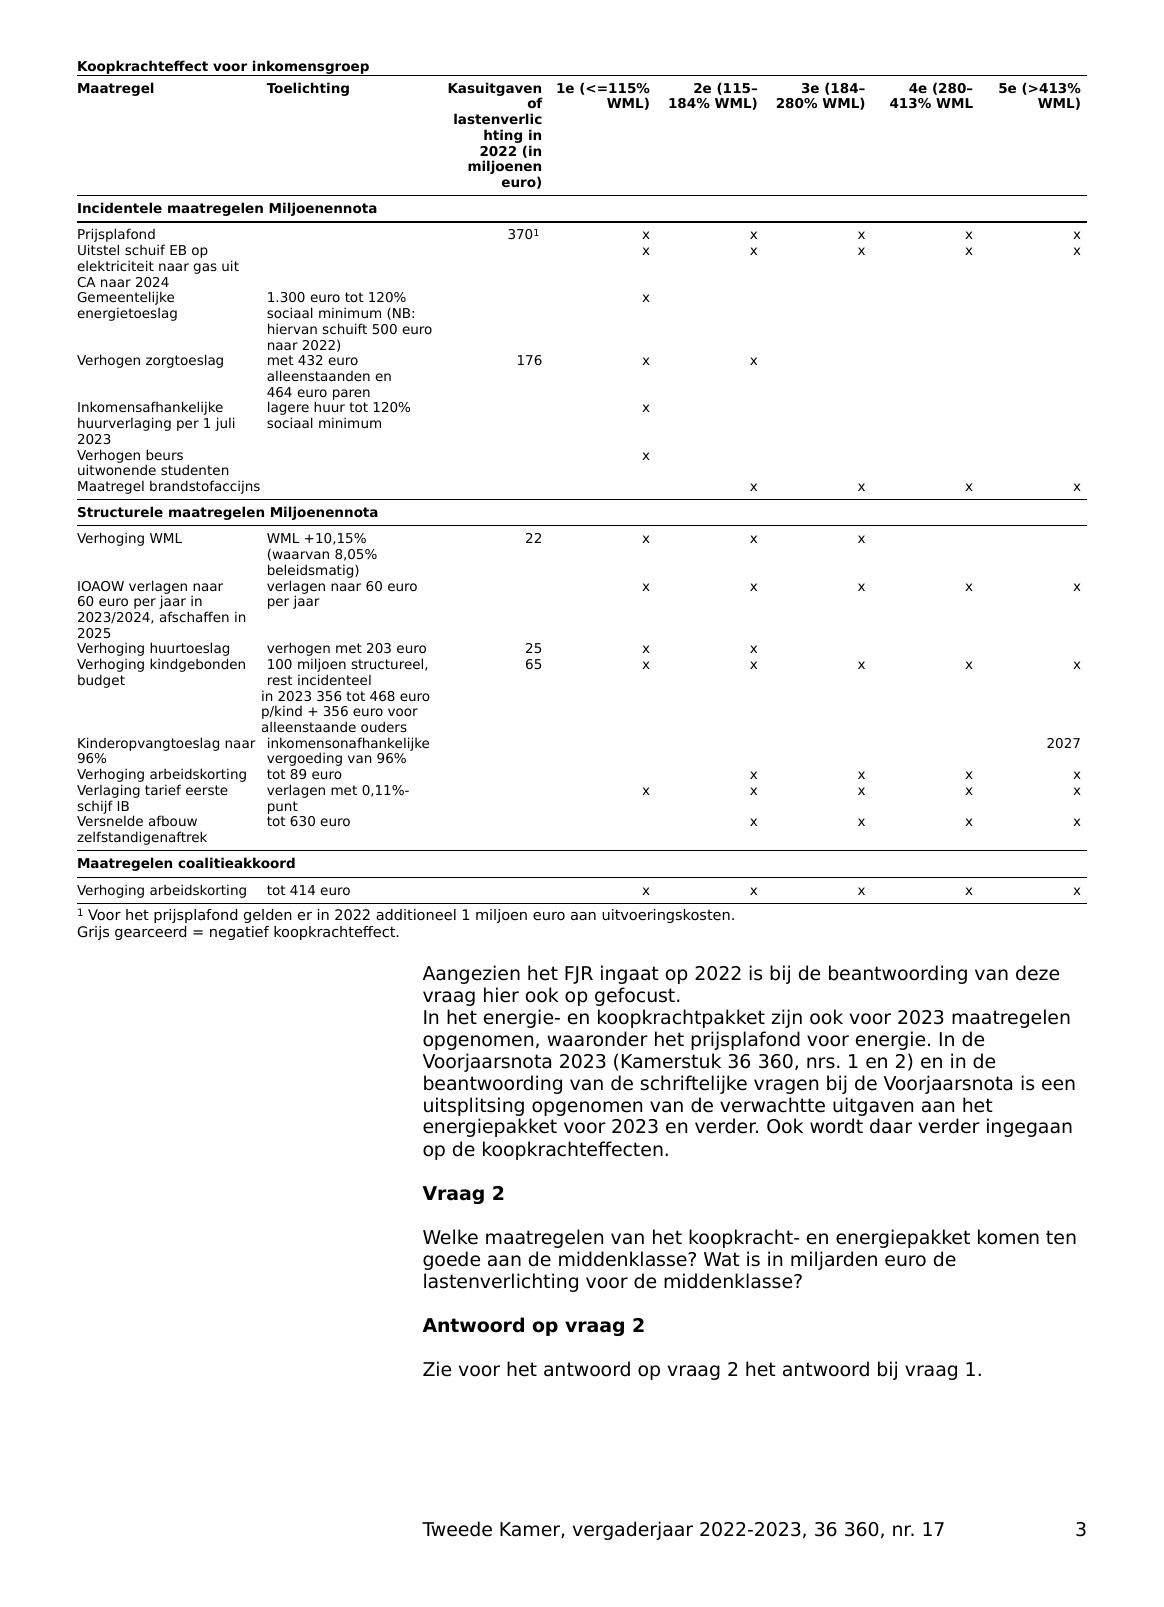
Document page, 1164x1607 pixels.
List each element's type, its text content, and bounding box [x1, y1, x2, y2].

table_cell x [871, 578, 979, 641]
table_cell verhogen met 203 euro [261, 641, 440, 657]
table_cell x [979, 878, 1087, 903]
table_cell x [871, 767, 979, 783]
table_cell [440, 448, 548, 479]
table_cell [764, 641, 871, 657]
table_cell Verhoging arbeidskorting [77, 878, 261, 903]
table_cell x [656, 657, 763, 736]
table_cell Kasuitgaven of lastenverlichting in 2022 (in miljoenen euro) [440, 76, 548, 195]
table_cell [979, 353, 1087, 400]
table_cell [871, 400, 979, 447]
table_cell x [656, 878, 763, 903]
table_cell x [548, 526, 656, 578]
table_cell x [764, 479, 871, 499]
table_cell [440, 767, 548, 783]
table_cell 1.300 euro tot 120% sociaal minimum (NB: hiervan schuift 500 euro naar 2022) [261, 290, 440, 353]
table_cell [440, 243, 548, 290]
table_cell Verhoging WML [77, 526, 261, 578]
table_cell [440, 814, 548, 850]
table_cell [979, 400, 1087, 447]
table_cell Uitstel schuif EB op elektriciteit naar gas uit CA naar 2024 [77, 243, 261, 290]
table_cell [261, 223, 440, 243]
table_cell x [656, 814, 763, 850]
table_cell [979, 290, 1087, 353]
table_cell inkomensonafhankelijke vergoeding van 96% [261, 736, 440, 767]
table_cell x [656, 783, 763, 814]
table_cell [440, 290, 548, 353]
table_cell x [548, 243, 656, 290]
table_cell [979, 526, 1087, 578]
table_cell [979, 641, 1087, 657]
table_cell [656, 290, 763, 353]
table_cell x [548, 223, 656, 243]
table_cell x [764, 526, 871, 578]
table_cell x [871, 657, 979, 736]
table_cell Verhogen zorgtoeslag [77, 353, 261, 400]
table_cell x [979, 223, 1087, 243]
table_cell x [656, 353, 763, 400]
table_cell x [979, 657, 1087, 736]
table_cell [440, 783, 548, 814]
table_cell 25 [440, 641, 548, 657]
table_cell tot 89 euro [261, 767, 440, 783]
table_cell x [764, 814, 871, 850]
table_cell 65 [440, 657, 548, 736]
table_cell 2027 [548, 736, 1087, 767]
table_cell x [548, 878, 656, 903]
table_cell Verhoging arbeidskorting [77, 767, 261, 783]
table_cell x [656, 479, 763, 499]
table_cell [871, 526, 979, 578]
table_cell x [548, 578, 656, 641]
table_cell Verlaging tarief eerste schijf IB [77, 783, 261, 814]
table_cell 22 [440, 526, 548, 578]
table_cell x [871, 814, 979, 850]
table_header Koopkrachteffect voor inkomensgroep [77, 59, 1087, 75]
table_cell tot 414 euro [261, 878, 440, 903]
table_cell WML +10,15% (waarvan 8,05% beleidsmatig) [261, 526, 440, 578]
table_cell Kinderopvangtoeslag naar 96% [77, 736, 261, 767]
table_cell x [548, 641, 656, 657]
table_cell [440, 400, 548, 447]
table_cell x [656, 641, 763, 657]
table_cell tot 630 euro [261, 814, 440, 850]
table_cell [261, 479, 440, 499]
table_cell x [656, 767, 763, 783]
table_cell x [979, 578, 1087, 641]
table_cell x [764, 578, 871, 641]
table_cell [548, 479, 656, 499]
table_cell x [548, 290, 656, 353]
table_cell IOAOW verlagen naar 60 euro per jaar in 2023/2024, afschaffen in 2025 [77, 578, 261, 641]
table_cell x [871, 243, 979, 290]
table_cell [764, 448, 871, 479]
text Welke maatregelen van het koopkracht- en energiepakket komen ten goede aan de middenklasse? Wat is in miljarden euro de lastenverlichting voor de middenklasse? [422, 1227, 1087, 1293]
table_cell met 432 euro alleenstaanden en 464 euro paren [261, 353, 440, 400]
table_cell x [871, 479, 979, 499]
table_cell Verhoging kindgebonden budget [77, 657, 261, 736]
table_cell [440, 878, 548, 903]
table_cell [261, 243, 440, 290]
table_cell x [656, 578, 763, 641]
table_cell [440, 578, 548, 641]
table_cell [871, 641, 979, 657]
table_cell verlagen naar 60 euro per jaar [261, 578, 440, 641]
table_cell x [656, 243, 763, 290]
text In het energie- en koopkrachtpakket zijn ook voor 2023 maatregelen opgenomen, waaronder het prijsplafond voor energie. In de Voorjaarsnota 2023 (Kamerstuk 36 360, nrs. 1 en 2) en in de beantwoording van de schriftelijke vragen bij de Voorjaarsnota is een uitsplitsing opgenomen van de verwachtte uitgaven aan het energiepakket voor 2023 en verder. Ook wordt daar verder ingegaan op de koopkrachteffecten. [422, 1007, 1087, 1160]
table_cell x [764, 243, 871, 290]
table_cell x [548, 448, 656, 479]
table_cell in 2023 356 tot 468 euro p/kind + 356 euro voor alleenstaande ouders [261, 689, 440, 736]
subtitle Vraag 2 [422, 1183, 1087, 1204]
table_cell verlagen met 0,11%-punt [261, 783, 440, 814]
table_cell x [548, 657, 656, 736]
table_cell x [871, 783, 979, 814]
table_cell Maatregelen coalitieakkoord [77, 851, 1087, 877]
table_cell x [548, 783, 656, 814]
table_cell Prijsplafond [77, 223, 261, 243]
table_cell [440, 479, 548, 499]
table_cell Gemeentelijke energietoeslag [77, 290, 261, 353]
table_cell x [979, 783, 1087, 814]
table_cell [764, 400, 871, 447]
table_cell x [548, 400, 656, 447]
text Aangezien het FJR ingaat op 2022 is bij de beantwoording van deze vraag hier ook op gefocust. [422, 963, 1087, 1007]
table_cell x [979, 814, 1087, 850]
table_cell x [979, 767, 1087, 783]
table_cell [764, 290, 871, 353]
table_cell [261, 448, 440, 479]
table_cell 100 miljoen structureel, rest incidenteel [261, 657, 440, 688]
table_cell 2e (115–184% WML) [656, 76, 763, 195]
table_cell [548, 767, 656, 783]
table_cell x [656, 223, 763, 243]
table_cell x [764, 783, 871, 814]
table_cell x [871, 878, 979, 903]
table_cell lagere huur tot 120% sociaal minimum [261, 400, 440, 447]
table_cell x [764, 767, 871, 783]
table_cell Inkomensafhankelijke huurverlaging per 1 juli 2023 [77, 400, 261, 447]
table_cell 1e (<=115% WML) [548, 76, 656, 195]
subtitle Antwoord op vraag 2 [422, 1315, 1087, 1337]
table_cell [871, 448, 979, 479]
table_cell Incidentele maatregelen Miljoenennota [77, 196, 1087, 221]
table_cell 4e (280–413% WML [871, 76, 979, 195]
table_cell [656, 400, 763, 447]
table_cell [656, 448, 763, 479]
table_cell x [548, 353, 656, 400]
table_cell 176 [440, 353, 548, 400]
table_cell x [764, 223, 871, 243]
table_cell 1 Voor het prijsplafond gelden er in 2022 additioneel 1 miljoen euro aan uitvoeringskosten. Grijs gearceerd = negatief koopkrachteffect. [77, 904, 1087, 940]
text Zie voor het antwoord op vraag 2 het antwoord bij vraag 1. [422, 1359, 1087, 1381]
table_cell [548, 814, 656, 850]
table_cell 3701 [440, 223, 548, 243]
table_cell x [979, 243, 1087, 290]
table_cell [871, 353, 979, 400]
table_cell [979, 448, 1087, 479]
table_cell [440, 736, 548, 767]
table_cell 3e (184–280% WML) [764, 76, 871, 195]
table_cell Verhogen beurs uitwonende studenten [77, 448, 261, 479]
table_cell 5e (>413% WML) [979, 76, 1087, 195]
table_cell x [764, 878, 871, 903]
table_cell Verhoging huurtoeslag [77, 641, 261, 657]
table_cell Versnelde afbouw zelfstandigenaftrek [77, 814, 261, 850]
table_cell x [979, 479, 1087, 499]
table_cell [871, 290, 979, 353]
table_cell x [764, 657, 871, 736]
table_cell Structurele maatregelen Miljoenennota [77, 500, 1087, 525]
table_cell [764, 353, 871, 400]
table_cell Maatregel [77, 76, 261, 195]
table_cell x [871, 223, 979, 243]
table_cell x [656, 526, 763, 578]
table_cell Toelichting [261, 76, 440, 195]
table_cell Maatregel brandstofaccijns [77, 479, 261, 499]
